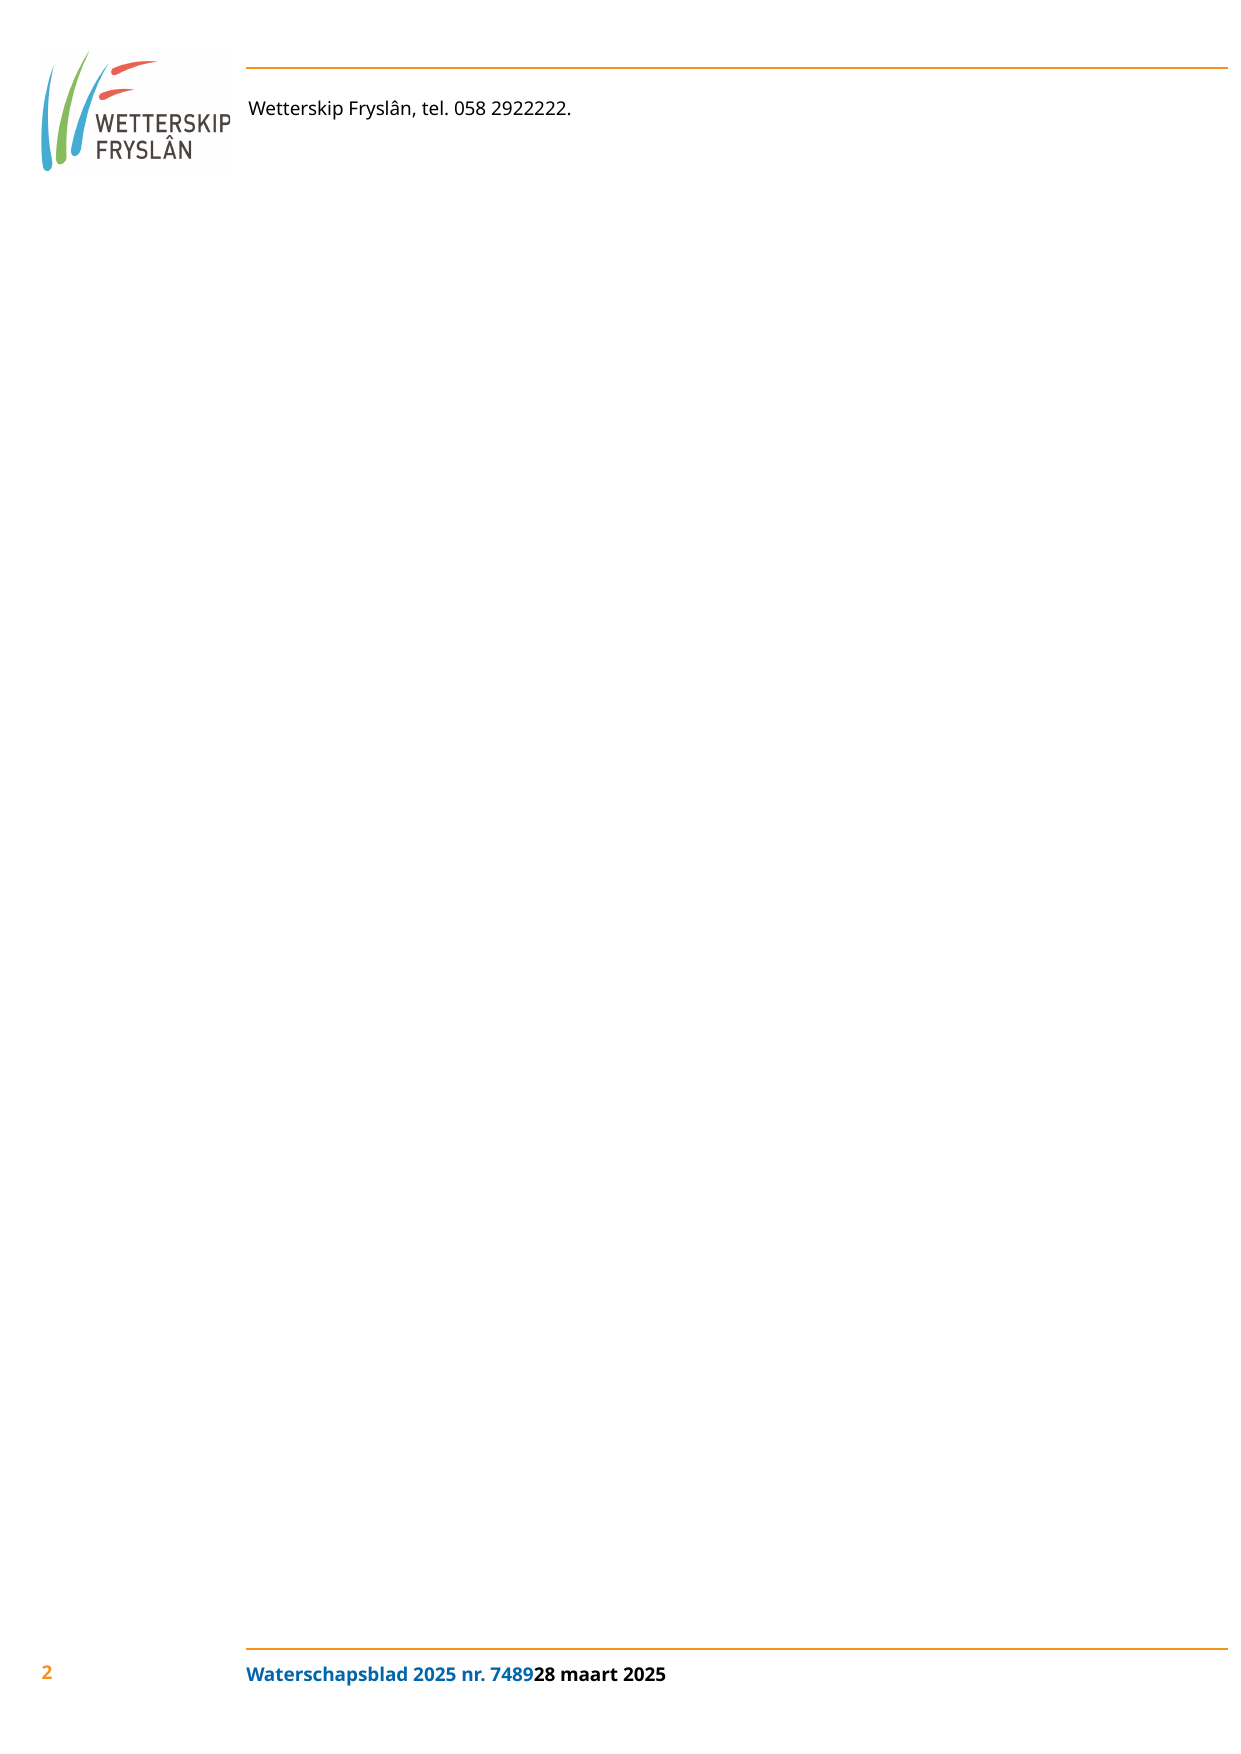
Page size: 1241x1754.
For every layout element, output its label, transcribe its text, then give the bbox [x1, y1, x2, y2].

text Wetterskip Fryslân, tel. 058 2922222. [248, 95, 1152, 121]
picture [41, 47, 231, 172]
